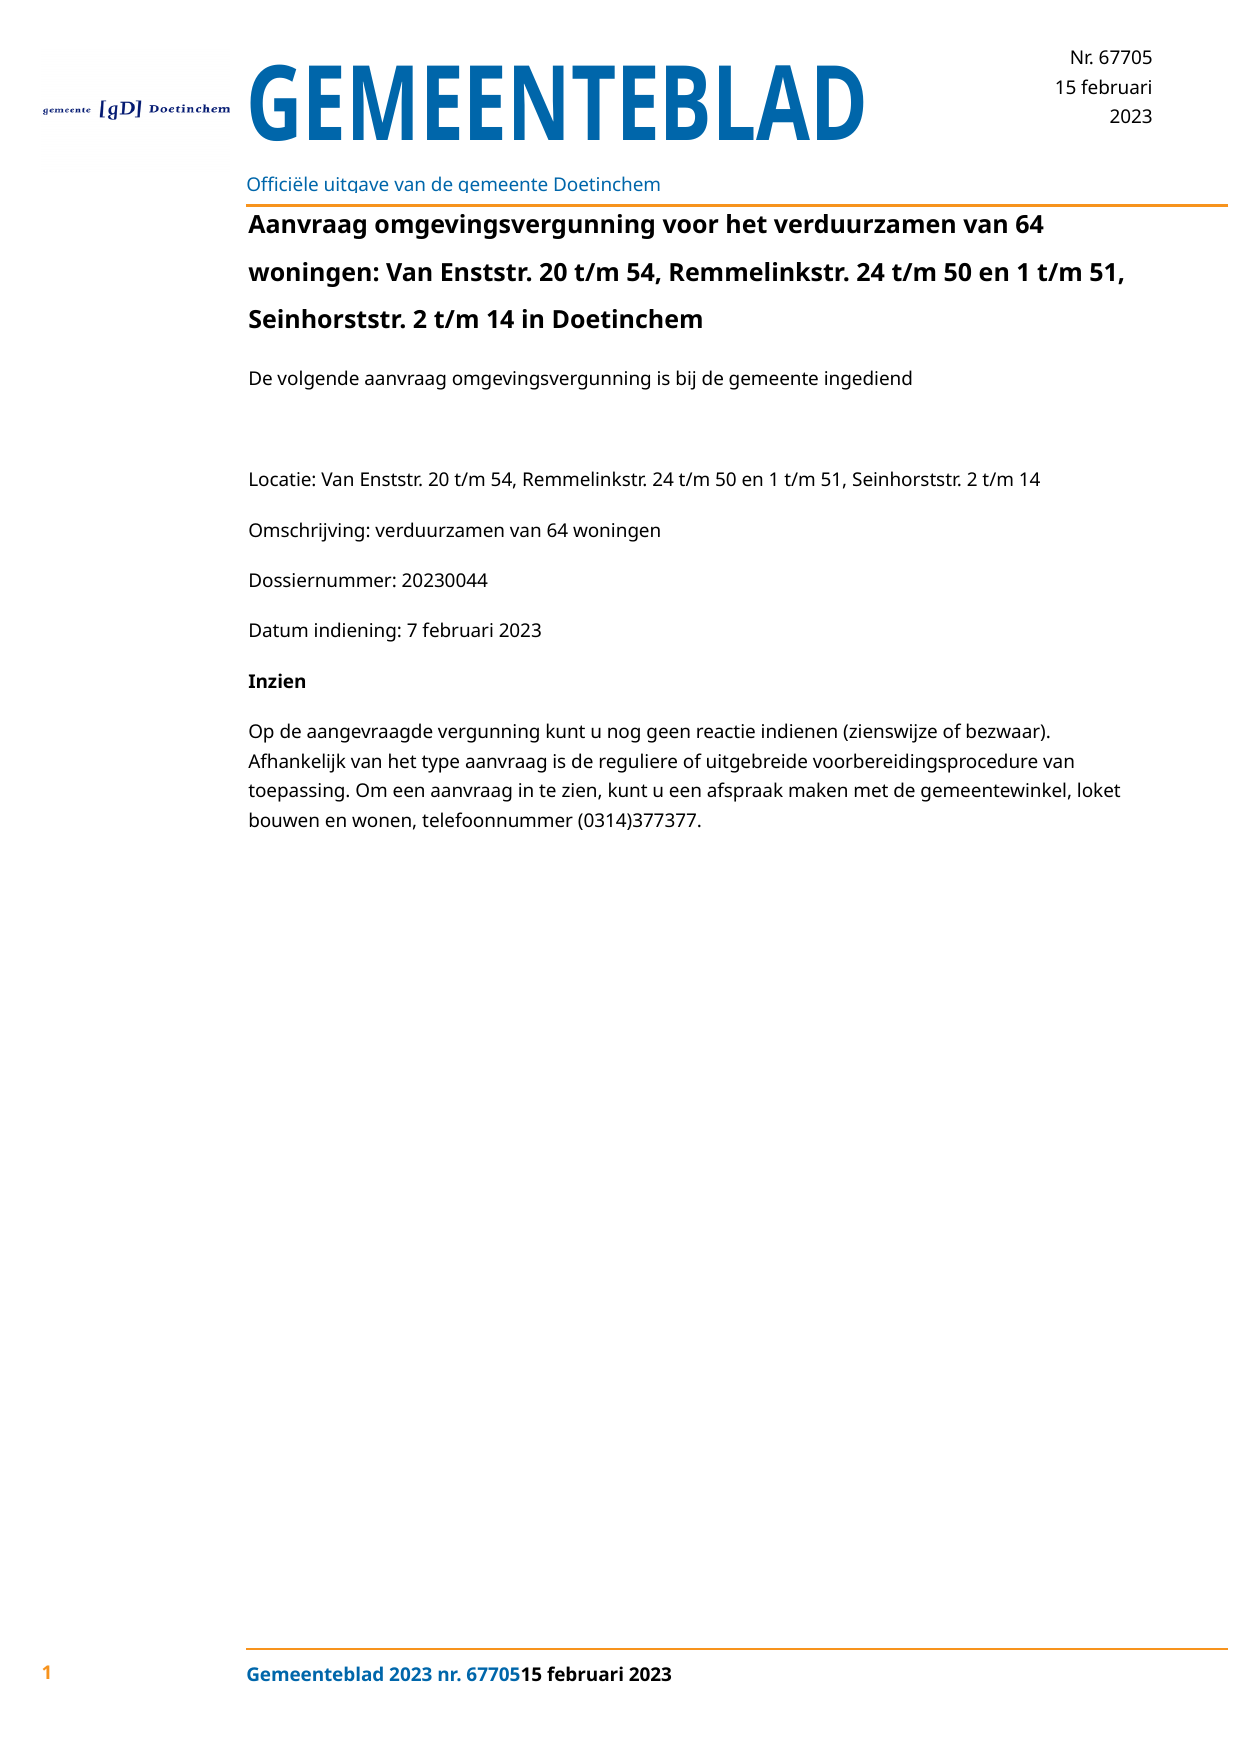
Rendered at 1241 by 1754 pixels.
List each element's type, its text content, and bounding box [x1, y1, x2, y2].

text Aanvraag omgevingsvergunning voor het verduurzamen van 64 woningen: Van Enststr. 20 t/m 54, Remmelinkstr. 24 t/m 50 en 1 t/m 51, Seinhorststr. 2 t/m 14 in Doetinchem [248, 207, 1152, 336]
text Dossiernummer: 20230044 [248, 567, 1152, 593]
text De volgende aanvraag omgevingsvergunning is bij de gemeente ingediend [248, 366, 1152, 391]
text Omschrijving: verduurzamen van 64 woningen [248, 517, 1152, 542]
text Inzien [248, 668, 1152, 694]
picture [41, 47, 231, 172]
text Op de aangevraagde vergunning kunt u nog geen reactie indienen (zienswijze of bezwaar). Afhankelijk van het type aanvraag is de reguliere of uitgebreide voorbereidingsprocedure van toepassing. Om een aanvraag in te zien, kunt u een afspraak maken met de gemeentewinkel, loket bouwen en wonen, telefoonnummer (0314)377377. [248, 718, 1152, 833]
text Locatie: Van Enststr. 20 t/m 54, Remmelinkstr. 24 t/m 50 en 1 t/m 51, Seinhorststr. 2 t/m 14 [248, 466, 1152, 492]
text Datum indiening: 7 februari 2023 [248, 618, 1152, 643]
